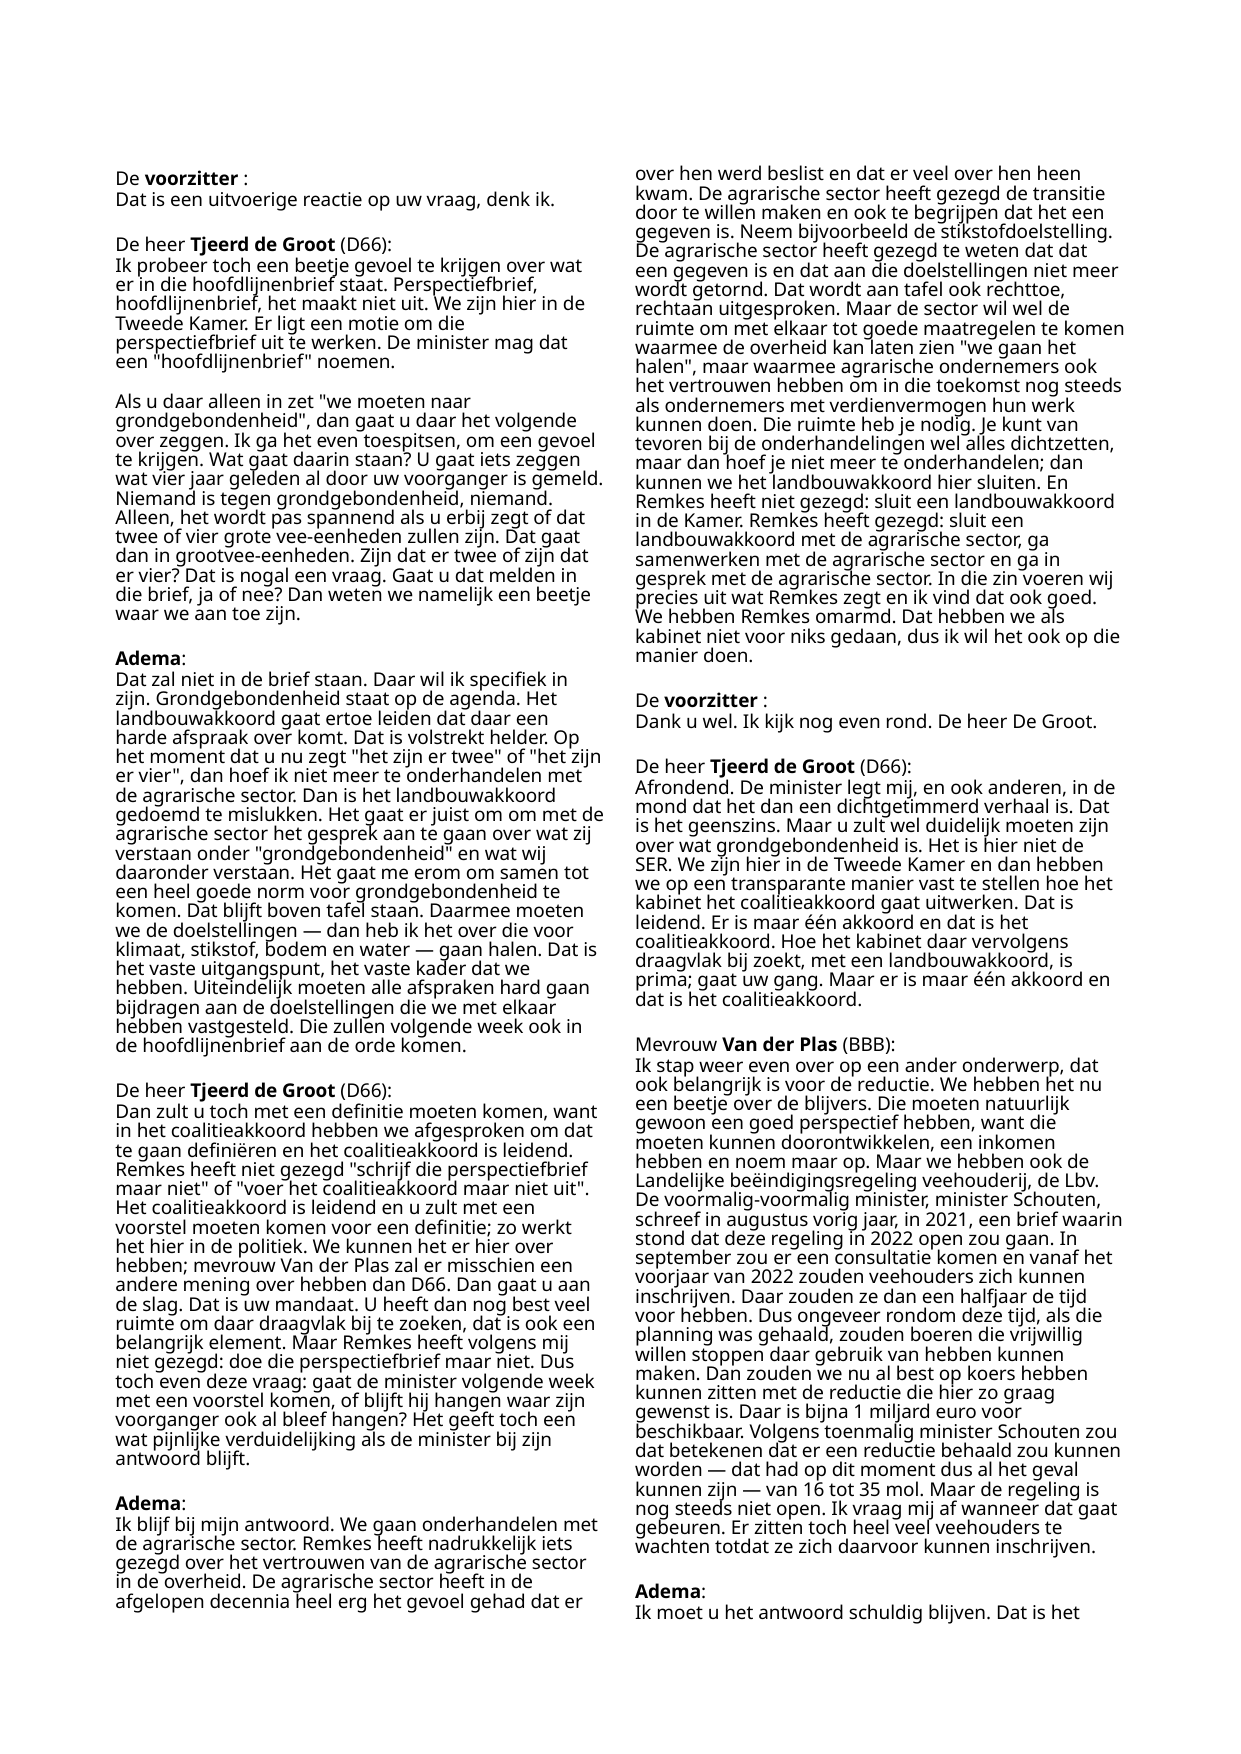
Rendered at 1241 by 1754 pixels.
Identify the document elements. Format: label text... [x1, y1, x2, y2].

text Adema: [115, 645, 605, 671]
text Adema: [115, 1490, 605, 1516]
text Ik blijf bij mijn antwoord. We gaan onderhandelen met de agrarische sector. Remkes heeft nadrukkelijk iets gezegd over het vertrouwen van de agrarische sector in de overheid. De agrarische sector heeft in de afgelopen decennia heel erg het gevoel gehad dat er [115, 1516, 605, 1612]
text over hen werd beslist en dat er veel over hen heen kwam. De agrarische sector heeft gezegd de transitie door te willen maken en ook te begrijpen dat het een gegeven is. Neem bijvoorbeeld de stikstofdoelstelling. De agrarische sector heeft gezegd te weten dat dat een gegeven is en dat aan die doelstellingen niet meer wordt getornd. Dat wordt aan tafel ook rechttoe, rechtaan uitgesproken. Maar de sector wil wel de ruimte om met elkaar tot goede maatregelen te komen waarmee de overheid kan laten zien "we gaan het halen", maar waarmee agrarische ondernemers ook het vertrouwen hebben om in die toekomst nog steeds als ondernemers met verdienvermogen hun werk kunnen doen. Die ruimte heb je nodig. Je kunt van tevoren bij de onderhandelingen wel alles dichtzetten, maar dan hoef je niet meer te onderhandelen; dan kunnen we het landbouwakkoord hier sluiten. En Remkes heeft niet gezegd: sluit een landbouwakkoord in de Kamer. Remkes heeft gezegd: sluit een landbouwakkoord met de agrarische sector, ga samenwerken met de agrarische sector en ga in gesprek met de agrarische sector. In die zin voeren wij precies uit wat Remkes zegt en ik vind dat ook goed. We hebben Remkes omarmd. Dat hebben we als kabinet niet voor niks gedaan, dus ik wil het ook op die manier doen. [635, 165, 1125, 666]
text Ik moet u het antwoord schuldig blijven. Dat is het [635, 1604, 1125, 1623]
text De heer Tjeerd de Groot (D66): [635, 753, 1125, 779]
text Afrondend. De minister legt mij, en ook anderen, in de mond dat het dan een dichtgetimmerd verhaal is. Dat is het geenszins. Maar u zult wel duidelijk moeten zijn over wat grondgebondenheid is. Het is hier niet de SER. We zijn hier in de Tweede Kamer en dan hebben we op een transparante manier vast te stellen hoe het kabinet het coalitieakkoord gaat uitwerken. Dat is leidend. Er is maar één akkoord en dat is het coalitieakkoord. Hoe het kabinet daar vervolgens draagvlak bij zoekt, met een landbouwakkoord, is prima; gaat uw gang. Maar er is maar één akkoord en dat is het coalitieakkoord. [635, 779, 1125, 1010]
text De voorzitter : [635, 687, 1125, 713]
text Ik stap weer even over op een ander onderwerp, dat ook belangrijk is voor de reductie. We hebben het nu een beetje over de blijvers. Die moeten natuurlijk gewoon een goed perspectief hebben, want die moeten kunnen doorontwikkelen, een inkomen hebben en noem maar op. Maar we hebben ook de Landelijke beëindigingsregeling veehouderij, de Lbv. De voormalig-voormalig minister, minister Schouten, schreef in augustus vorig jaar, in 2021, een brief waarin stond dat deze regeling in 2022 open zou gaan. In september zou er een consultatie komen en vanaf het voorjaar van 2022 zouden veehouders zich kunnen inschrijven. Daar zouden ze dan een halfjaar de tijd voor hebben. Dus ongeveer rondom deze tijd, als die planning was gehaald, zouden boeren die vrijwillig willen stoppen daar gebruik van hebben kunnen maken. Dan zouden we nu al best op koers hebben kunnen zitten met de reductie die hier zo graag gewenst is. Daar is bijna 1 miljard euro voor beschikbaar. Volgens toenmalig minister Schouten zou dat betekenen dat er een reductie behaald zou kunnen worden — dat had op dit moment dus al het geval kunnen zijn — van 16 tot 35 mol. Maar de regeling is nog steeds niet open. Ik vraag mij af wanneer dat gaat gebeuren. Er zitten toch heel veel veehouders te wachten totdat ze zich daarvoor kunnen inschrijven. [635, 1057, 1125, 1558]
text Ik probeer toch een beetje gevoel te krijgen over wat er in die hoofdlijnenbrief staat. Perspectiefbrief, hoofdlijnenbrief, het maakt niet uit. We zijn hier in de Tweede Kamer. Er ligt een motie om die perspectiefbrief uit te werken. De minister mag dat een "hoofdlijnenbrief" noemen. [115, 257, 605, 372]
text De heer Tjeerd de Groot (D66): [115, 231, 605, 257]
text De voorzitter : [115, 165, 605, 191]
text Mevrouw Van der Plas (BBB): [635, 1031, 1125, 1057]
text Dan zult u toch met een definitie moeten komen, want in het coalitieakkoord hebben we afgesproken om dat te gaan definiëren en het coalitieakkoord is leidend. Remkes heeft niet gezegd "schrijf die perspectiefbrief maar niet" of "voer het coalitieakkoord maar niet uit". Het coalitieakkoord is leidend en u zult met een voorstel moeten komen voor een definitie; zo werkt het hier in de politiek. We kunnen het er hier over hebben; mevrouw Van der Plas zal er misschien een andere mening over hebben dan D66. Dan gaat u aan de slag. Dat is uw mandaat. U heeft dan nog best veel ruimte om daar draagvlak bij te zoeken, dat is ook een belangrijk element. Maar Remkes heeft volgens mij niet gezegd: doe die perspectiefbrief maar niet. Dus toch even deze vraag: gaat de minister volgende week met een voorstel komen, of blijft hij hangen waar zijn voorganger ook al bleef hangen? Het geeft toch een wat pijnlijke verduidelijking als de minister bij zijn antwoord blijft. [115, 1103, 605, 1469]
text Dat zal niet in de brief staan. Daar wil ik specifiek in zijn. Grondgebondenheid staat op de agenda. Het landbouwakkoord gaat ertoe leiden dat daar een harde afspraak over komt. Dat is volstrekt helder. Op het moment dat u nu zegt "het zijn er twee" of "het zijn er vier", dan hoef ik niet meer te onderhandelen met de agrarische sector. Dan is het landbouwakkoord gedoemd te mislukken. Het gaat er juist om om met de agrarische sector het gesprek aan te gaan over wat zij verstaan onder "grondgebondenheid" en wat wij daaronder verstaan. Het gaat me erom om samen tot een heel goede norm voor grondgebondenheid te komen. Dat blijft boven tafel staan. Daarmee moeten we de doelstellingen — dan heb ik het over die voor klimaat, stikstof, bodem en water — gaan halen. Dat is het vaste uitgangspunt, het vaste kader dat we hebben. Uiteindelijk moeten alle afspraken hard gaan bijdragen aan de doelstellingen die we met elkaar hebben vastgesteld. Die zullen volgende week ook in de hoofdlijnenbrief aan de orde komen. [115, 671, 605, 1056]
text Dat is een uitvoerige reactie op uw vraag, denk ik. [115, 191, 605, 210]
text Als u daar alleen in zet "we moeten naar grondgebondenheid", dan gaat u daar het volgende over zeggen. Ik ga het even toespitsen, om een gevoel te krijgen. Wat gaat daarin staan? U gaat iets zeggen wat vier jaar geleden al door uw voorganger is gemeld. Niemand is tegen grondgebondenheid, niemand. Alleen, het wordt pas spannend als u erbij zegt of dat twee of vier grote vee-eenheden zullen zijn. Dat gaat dan in grootvee-eenheden. Zijn dat er twee of zijn dat er vier? Dat is nogal een vraag. Gaat u dat melden in die brief, ja of nee? Dan weten we namelijk een beetje waar we aan toe zijn. [115, 393, 605, 624]
text De heer Tjeerd de Groot (D66): [115, 1077, 605, 1103]
text Dank u wel. Ik kijk nog even rond. De heer De Groot. [635, 713, 1125, 732]
text Adema: [635, 1578, 1125, 1604]
